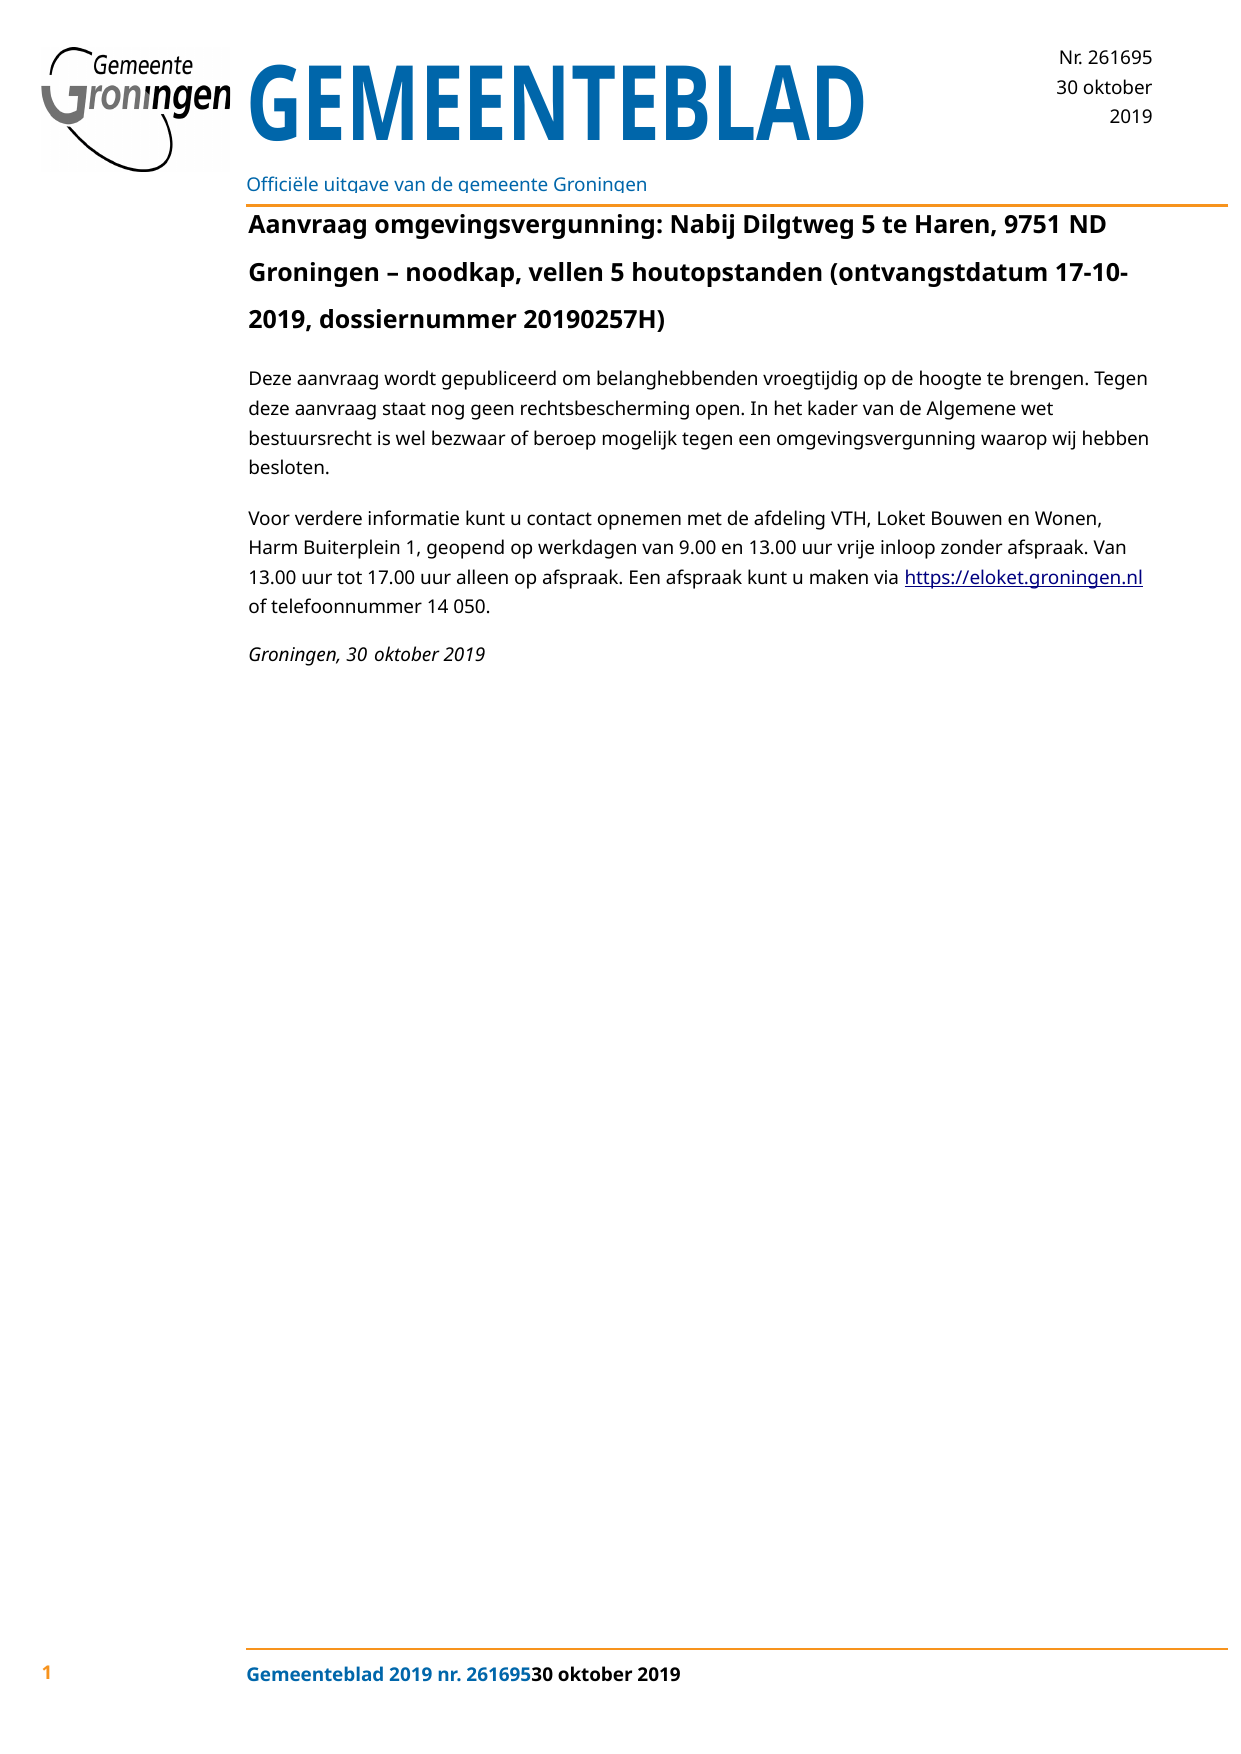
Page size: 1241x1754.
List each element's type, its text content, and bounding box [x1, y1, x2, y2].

text Voor verdere informatie kunt u contact opnemen met de afdeling VTH, Loket Bouwen en Wonen, Harm Buiterplein 1, geopend op werkdagen van 9.00 en 13.00 uur vrije inloop zonder afspraak. Van 13.00 uur tot 17.00 uur alleen op afspraak. Een afspraak kunt u maken via https://eloket.groningen.nl of telefoonnummer 14 050. [248, 505, 1152, 619]
picture [41, 47, 231, 172]
text Deze aanvraag wordt gepubliceerd om belanghebbenden vroegtijdig op de hoogte te brengen. Tegen deze aanvraag staat nog geen rechtsbescherming open. In het kader van de Algemene wet bestuursrecht is wel bezwaar of beroep mogelijk tegen een omgevingsvergunning waarop wij hebben besloten. [248, 366, 1152, 480]
text Aanvraag omgevingsvergunning: Nabij Dilgtweg 5 te Haren, 9751 ND Groningen – noodkap, vellen 5 houtopstanden (ontvangstdatum 17-10-2019, dossiernummer 20190257H) [248, 207, 1152, 336]
text Groningen, 30 oktober 2019 [248, 641, 1152, 667]
